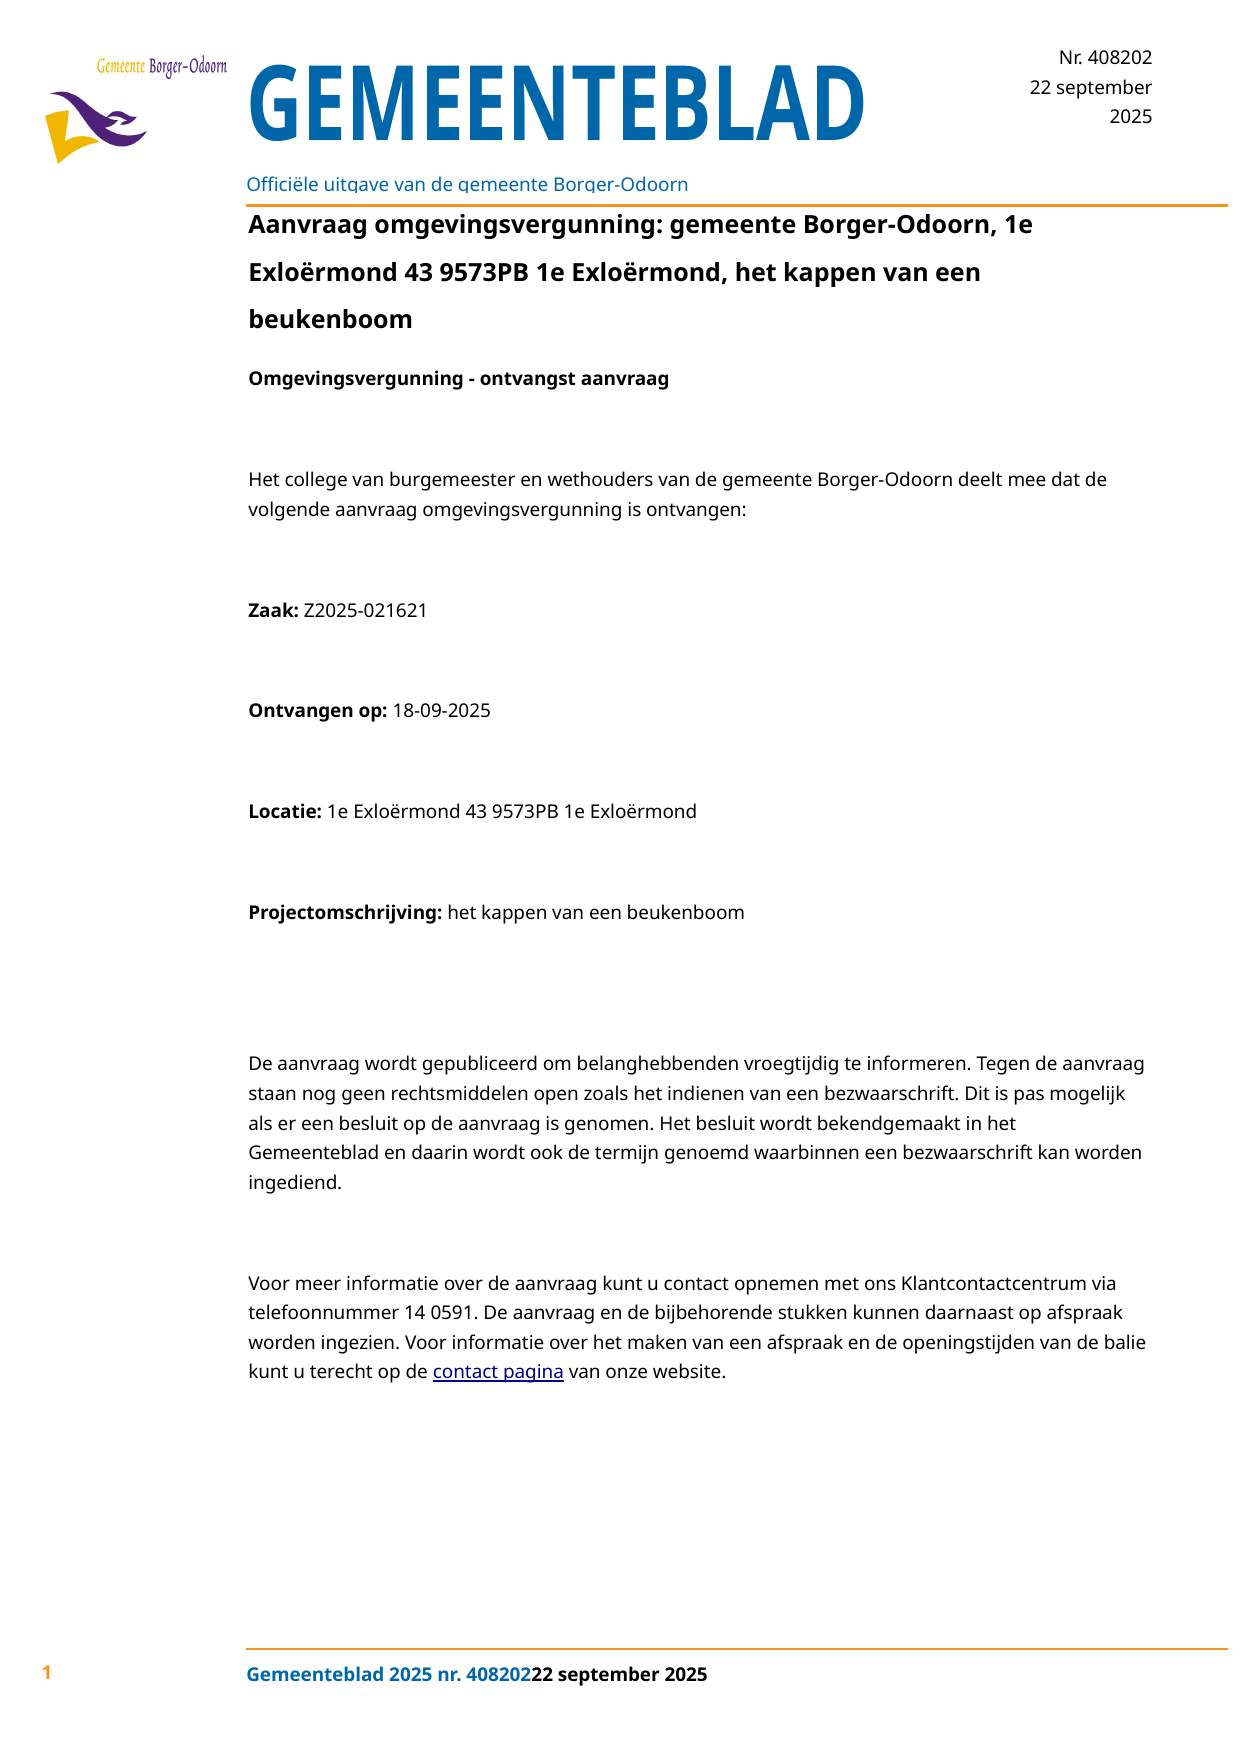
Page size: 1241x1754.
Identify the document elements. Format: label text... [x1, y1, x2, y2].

text Het college van burgemeester en wethouders van de gemeente Borger-Odoorn deelt mee dat de volgende aanvraag omgevingsvergunning is ontvangen: [248, 466, 1152, 522]
text Aanvraag omgevingsvergunning: gemeente Borger-Odoorn, 1e Exloërmond 43 9573PB 1e Exloërmond, het kappen van een beukenboom [248, 207, 1152, 336]
text Zaak: Z2025-021621 [248, 597, 1152, 622]
text Projectomschrijving: het kappen van een beukenboom [248, 899, 1152, 925]
text Ontvangen op: 18-09-2025 [248, 698, 1152, 723]
text De aanvraag wordt gepubliceerd om belanghebbenden vroegtijdig te informeren. Tegen de aanvraag staan nog geen rechtsmiddelen open zoals het indienen van een bezwaarschrift. Dit is pas mogelijk als er een besluit op de aanvraag is genomen. Het besluit wordt bekendgemaakt in het Gemeenteblad en daarin wordt ook de termijn genoemd waarbinnen een bezwaarschrift kan worden ingediend. [248, 1051, 1152, 1194]
text Voor meer informatie over de aanvraag kunt u contact opnemen met ons Klantcontactcentrum via telefoonnummer 14 0591. De aanvraag en de bijbehorende stukken kunnen daarnaast op afspraak worden ingezien. Voor informatie over het maken van een afspraak en de openingstijden van de balie kunt u terecht op de contact pagina van onze website. [248, 1270, 1152, 1384]
picture [41, 47, 231, 172]
text Locatie: 1e Exloërmond 43 9573PB 1e Exloërmond [248, 798, 1152, 824]
text Omgevingsvergunning - ontvangst aanvraag [248, 366, 1152, 391]
